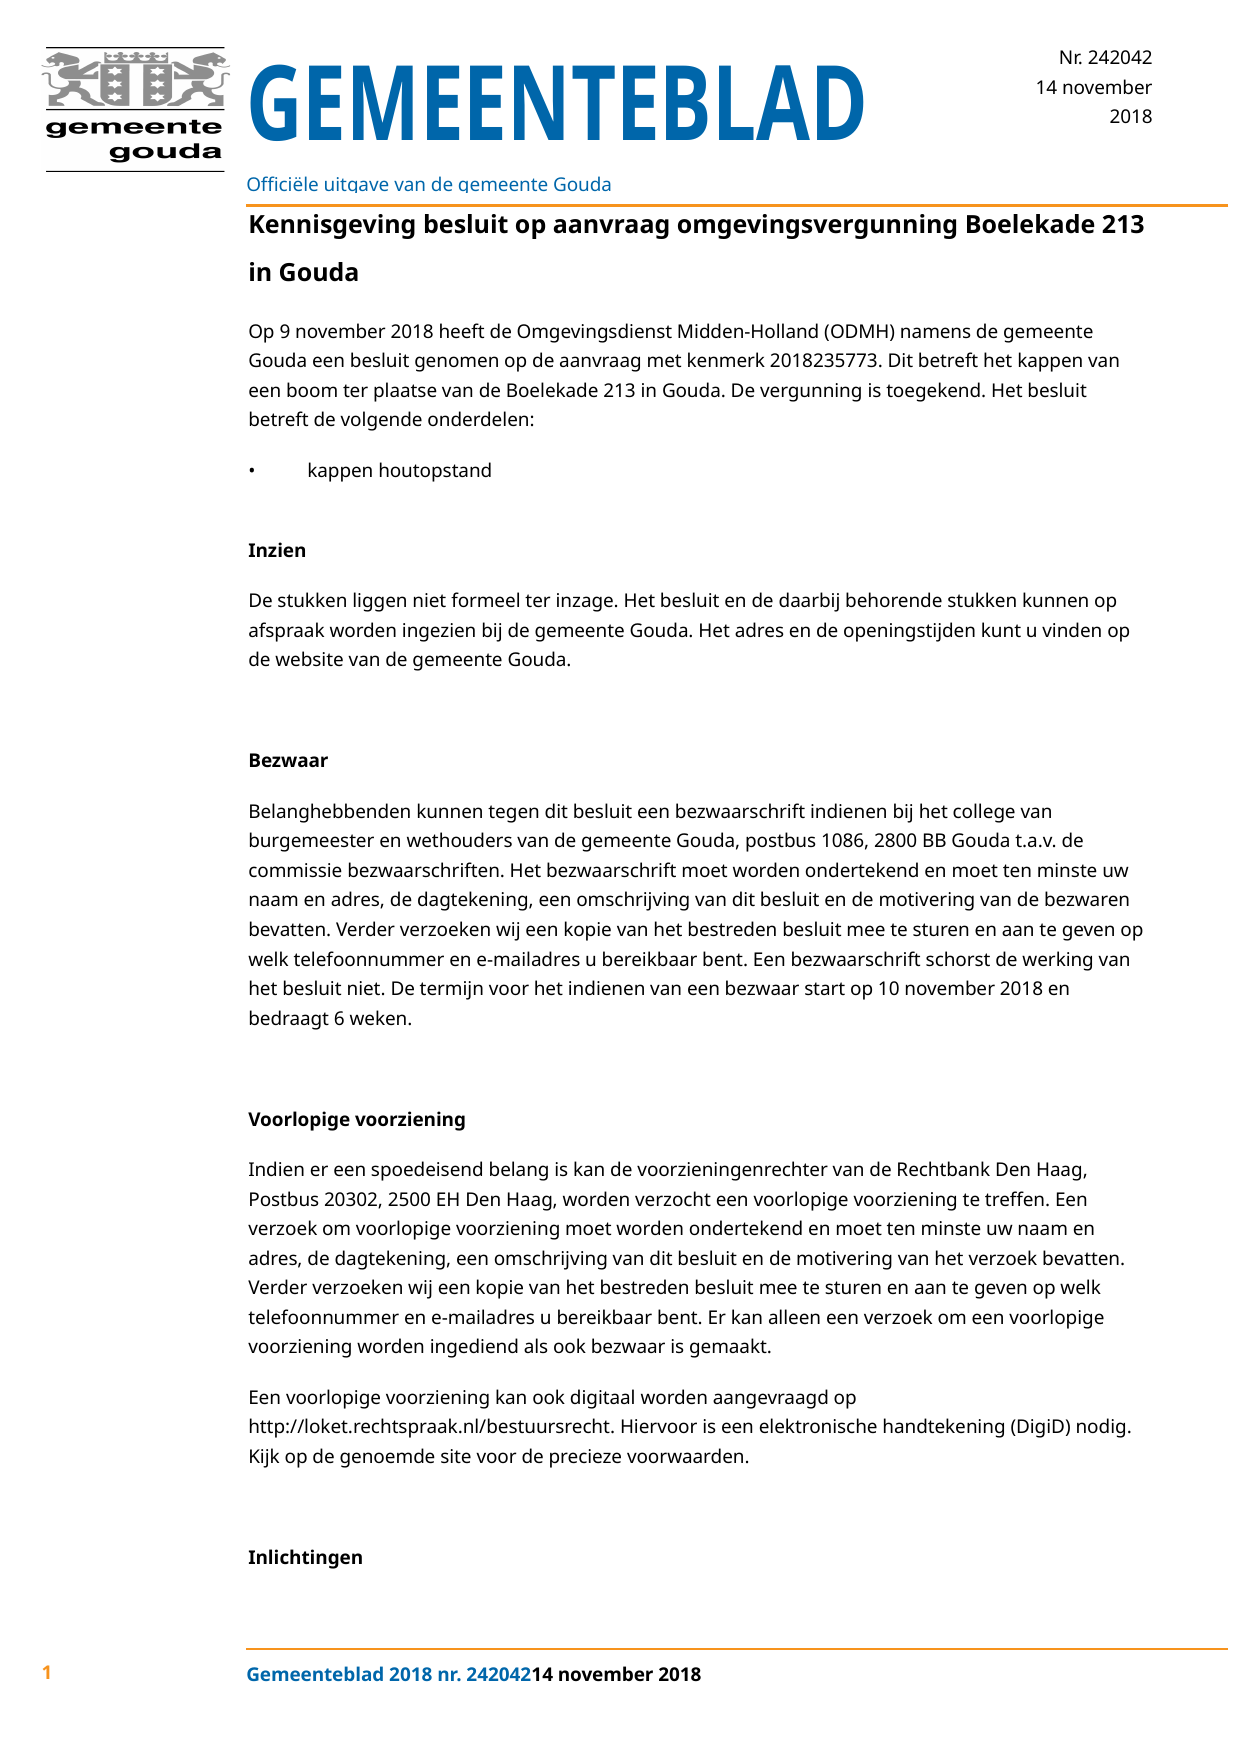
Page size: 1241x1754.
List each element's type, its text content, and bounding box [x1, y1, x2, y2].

text Bezwaar [248, 747, 1152, 773]
picture [41, 47, 231, 172]
text Indien er een spoedeisend belang is kan de voorzieningenrechter van de Rechtbank Den Haag, Postbus 20302, 2500 EH Den Haag, worden verzocht een voorlopige voorziening te treffen. Een verzoek om voorlopige voorziening moet worden ondertekend en moet ten minste uw naam en adres, de dagtekening, een omschrijving van dit besluit en de motivering van het verzoek bevatten. Verder verzoeken wij een kopie van het bestreden besluit mee te sturen en aan te geven op welk telefoonnummer en e-mailadres u bereikbaar bent. Er kan alleen een verzoek om een voorlopige voorziening worden ingediend als ook bezwaar is gemaakt. [248, 1156, 1152, 1359]
text Kennisgeving besluit op aanvraag omgevingsvergunning Boelekade 213 in Gouda [248, 207, 1152, 288]
text De stukken liggen niet formeel ter inzage. Het besluit en de daarbij behorende stukken kunnen op afspraak worden ingezien bij de gemeente Gouda. Het adres en de openingstijden kunt u vinden op de website van de gemeente Gouda. [248, 587, 1152, 672]
text Een voorlopige voorziening kan ook digitaal worden aangevraagd op http://loket.rechtspraak.nl/bestuursrecht. Hiervoor is een elektronische handtekening (DigiD) nodig. Kijk op de genoemde site voor de precieze voorwaarden. [248, 1384, 1152, 1469]
text Op 9 november 2018 heeft de Omgevingsdienst Midden-Holland (ODMH) namens de gemeente Gouda een besluit genomen op de aanvraag met kenmerk 2018235773. Dit betreft het kappen van een boom ter plaatse van de Boelekade 213 in Gouda. De vergunning is toegekend. Het besluit betreft de volgende onderdelen: [248, 318, 1152, 432]
list kappen houtopstand [248, 457, 1152, 483]
text Belanghebbenden kunnen tegen dit besluit een bezwaarschrift indienen bij het college van burgemeester en wethouders van de gemeente Gouda, postbus 1086, 2800 BB Gouda t.a.v. de commissie bezwaarschriften. Het bezwaarschrift moet worden ondertekend en moet ten minste uw naam en adres, de dagtekening, een omschrijving van dit besluit en de motivering van de bezwaren bevatten. Verder verzoeken wij een kopie van het bestreden besluit mee te sturen en aan te geven op welk telefoonnummer en e-mailadres u bereikbaar bent. Een bezwaarschrift schorst de werking van het besluit niet. De termijn voor het indienen van een bezwaar start op 10 november 2018 en bedraagt 6 weken. [248, 798, 1152, 1031]
text Inlichtingen [248, 1544, 1152, 1570]
text Inzien [248, 537, 1152, 563]
text Voorlopige voorziening [248, 1106, 1152, 1132]
